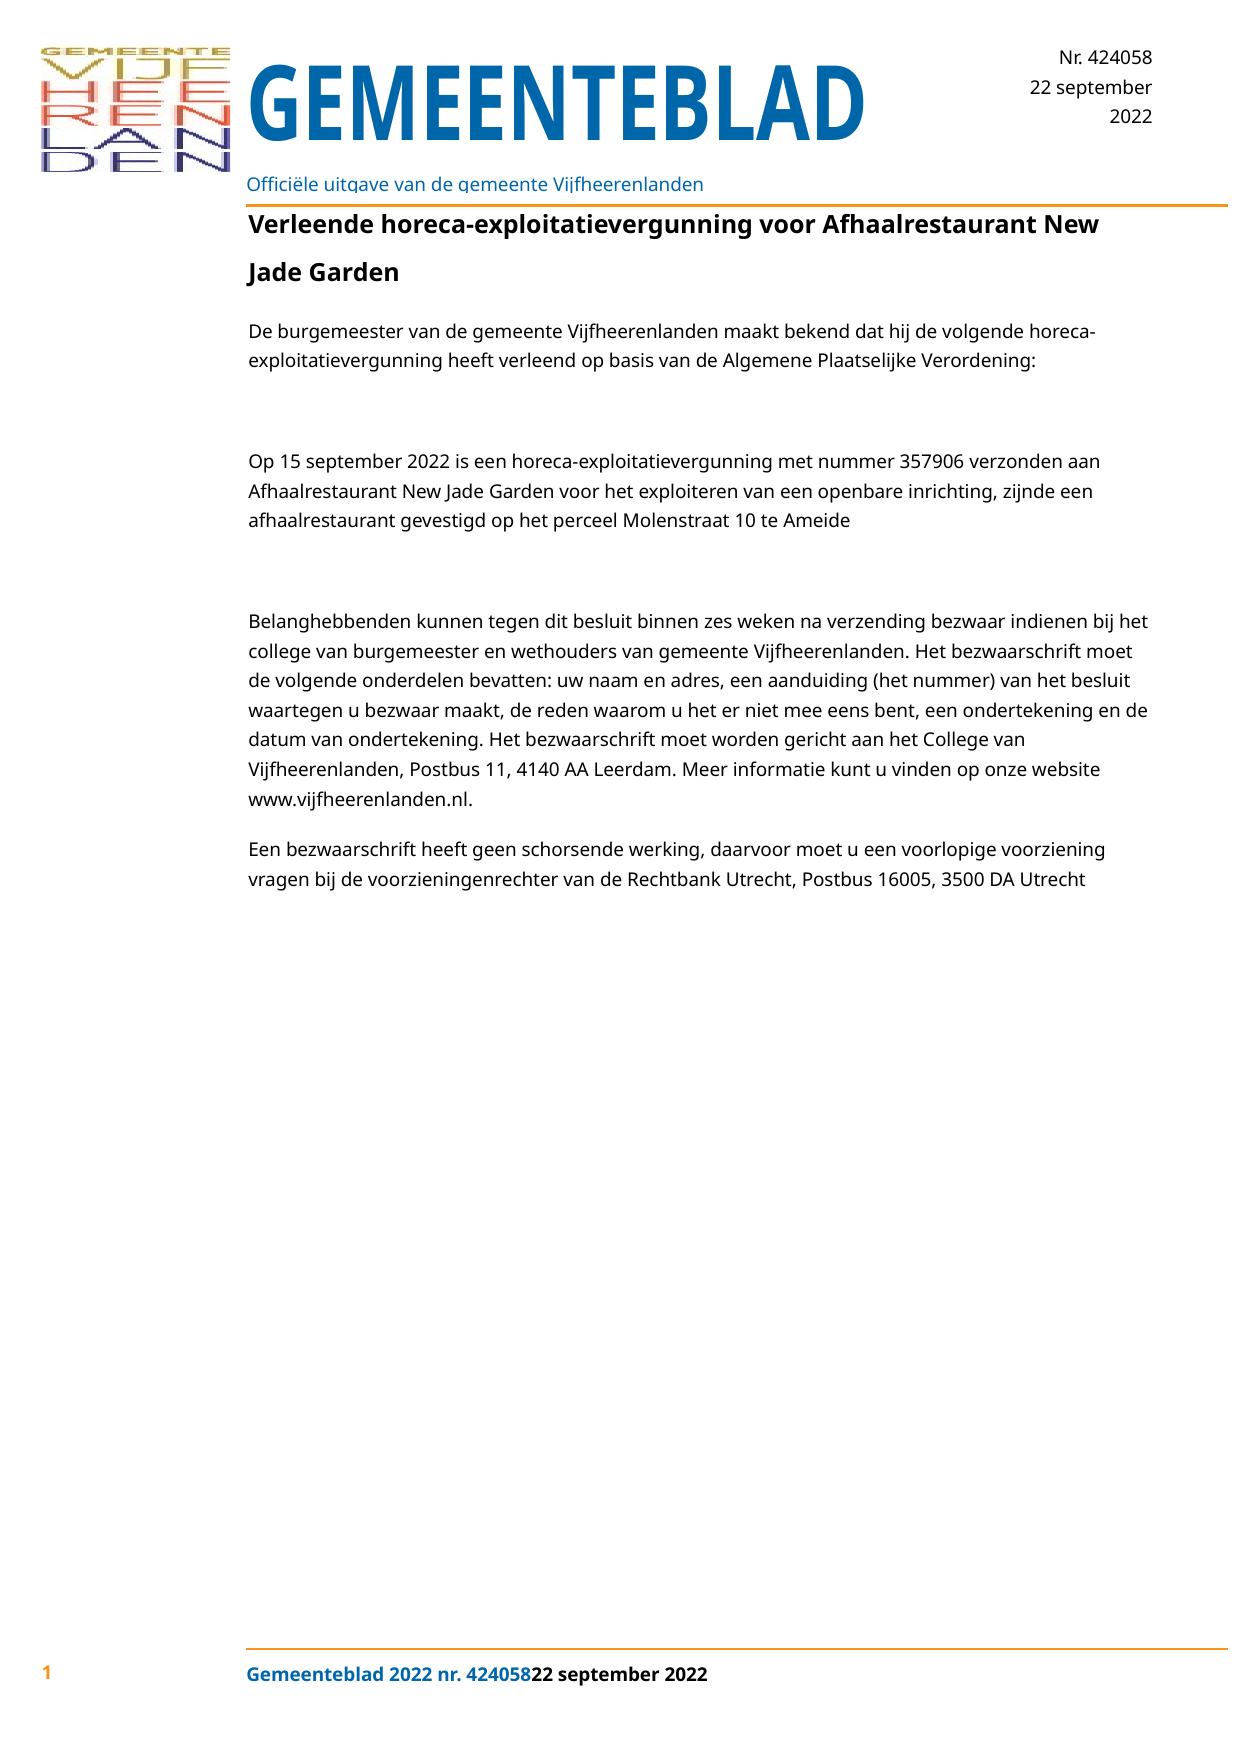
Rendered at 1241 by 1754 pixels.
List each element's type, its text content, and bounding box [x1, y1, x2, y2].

text Een bezwaarschrift heeft geen schorsende werking, daarvoor moet u een voorlopige voorziening vragen bij de voorzieningenrechter van de Rechtbank Utrecht, Postbus 16005, 3500 DA Utrecht [248, 836, 1152, 892]
text Belanghebbenden kunnen tegen dit besluit binnen zes weken na verzending bezwaar indienen bij het college van burgemeester en wethouders van gemeente Vijfheerenlanden. Het bezwaarschrift moet de volgende onderdelen bevatten: uw naam en adres, een aanduiding (het nummer) van het besluit waartegen u bezwaar maakt, de reden waarom u het er niet mee eens bent, een ondertekening en de datum van ondertekening. Het bezwaarschrift moet worden gericht aan het College van Vijfheerenlanden, Postbus 11, 4140 AA Leerdam. Meer informatie kunt u vinden op onze website www.vijfheerenlanden.nl. [248, 608, 1152, 812]
picture [41, 47, 231, 172]
text Verleende horeca-exploitatievergunning voor Afhaalrestaurant New Jade Garden [248, 207, 1152, 288]
text De burgemeester van de gemeente Vijfheerenlanden maakt bekend dat hij de volgende horeca-exploitatievergunning heeft verleend op basis van de Algemene Plaatselijke Verordening: [248, 318, 1152, 373]
text Op 15 september 2022 is een horeca-exploitatievergunning met nummer 357906 verzonden aan Afhaalrestaurant New Jade Garden voor het exploiteren van een openbare inrichting, zijnde een afhaalrestaurant gevestigd op het perceel Molenstraat 10 te Ameide [248, 448, 1152, 533]
